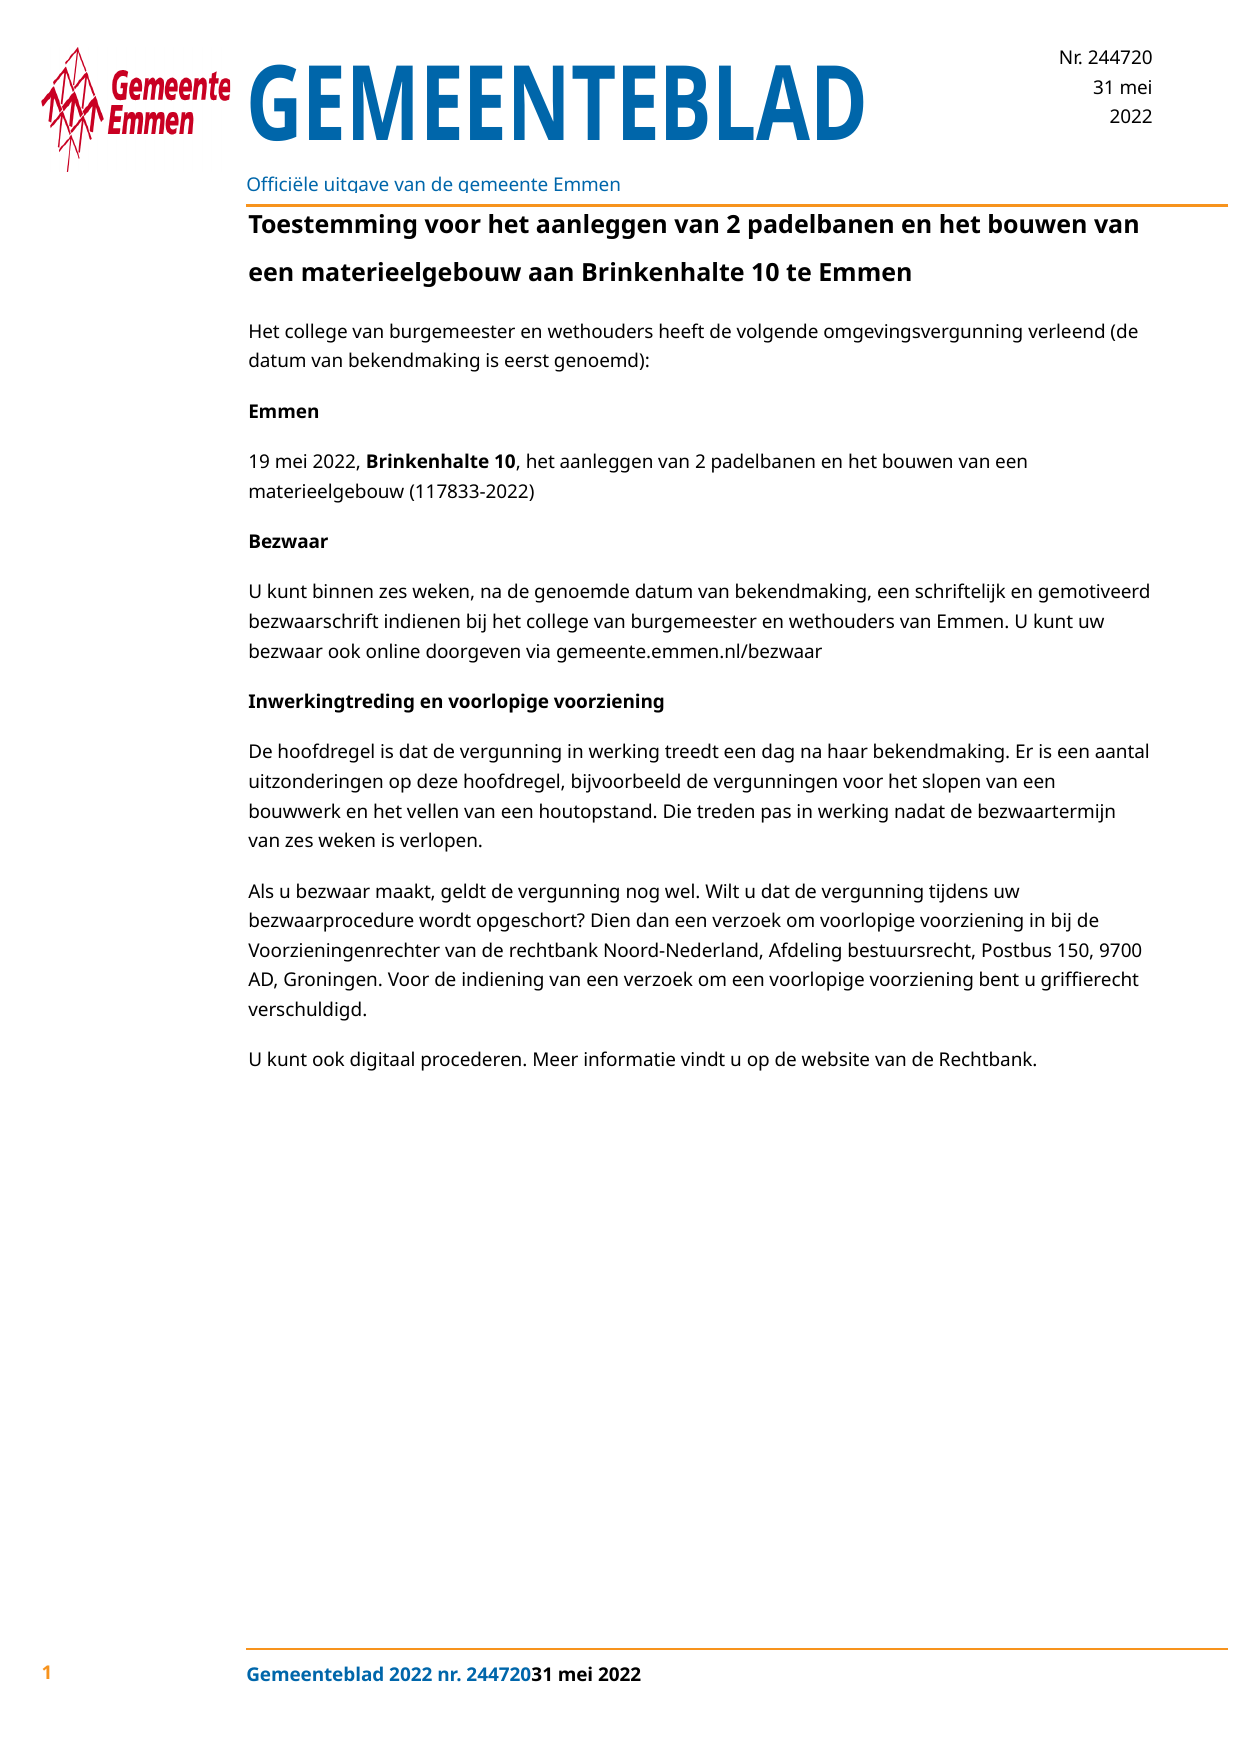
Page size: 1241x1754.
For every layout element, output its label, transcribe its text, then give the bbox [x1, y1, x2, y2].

text Inwerkingtreding en voorlopige voorziening [248, 688, 1152, 714]
text 19 mei 2022, Brinkenhalte 10, het aanleggen van 2 padelbanen en het bouwen van een materieelgebouw (117833-2022) [248, 448, 1152, 504]
text Toestemming voor het aanleggen van 2 padelbanen en het bouwen van een materieelgebouw aan Brinkenhalte 10 te Emmen [248, 207, 1152, 288]
text Het college van burgemeester en wethouders heeft de volgende omgevingsvergunning verleend (de datum van bekendmaking is eerst genoemd): [248, 318, 1152, 373]
text Als u bezwaar maakt, geldt de vergunning nog wel. Wilt u dat de vergunning tijdens uw bezwaarprocedure wordt opgeschort? Dien dan een verzoek om voorlopige voorziening in bij de Voorzieningenrechter van de rechtbank Noord-Nederland, Afdeling bestuursrecht, Postbus 150, 9700 AD, Groningen. Voor de indiening van een verzoek om een voorlopige voorziening bent u griffierecht verschuldigd. [248, 878, 1152, 1022]
picture [41, 47, 231, 172]
text U kunt binnen zes weken, na de genoemde datum van bekendmaking, een schriftelijk en gemotiveerd bezwaarschrift indienen bij het college van burgemeester en wethouders van Emmen. U kunt uw bezwaar ook online doorgeven via gemeente.emmen.nl/bezwaar [248, 579, 1152, 664]
text Emmen [248, 398, 1152, 424]
text Bezwaar [248, 528, 1152, 554]
text De hoofdregel is dat de vergunning in werking treedt een dag na haar bekendmaking. Er is een aantal uitzonderingen op deze hoofdregel, bijvoorbeeld de vergunningen voor het slopen van een bouwwerk en het vellen van een houtopstand. Die treden pas in werking nadat de bezwaartermijn van zes weken is verlopen. [248, 739, 1152, 853]
text U kunt ook digitaal procederen. Meer informatie vindt u op de website van de Rechtbank. [248, 1047, 1152, 1072]
